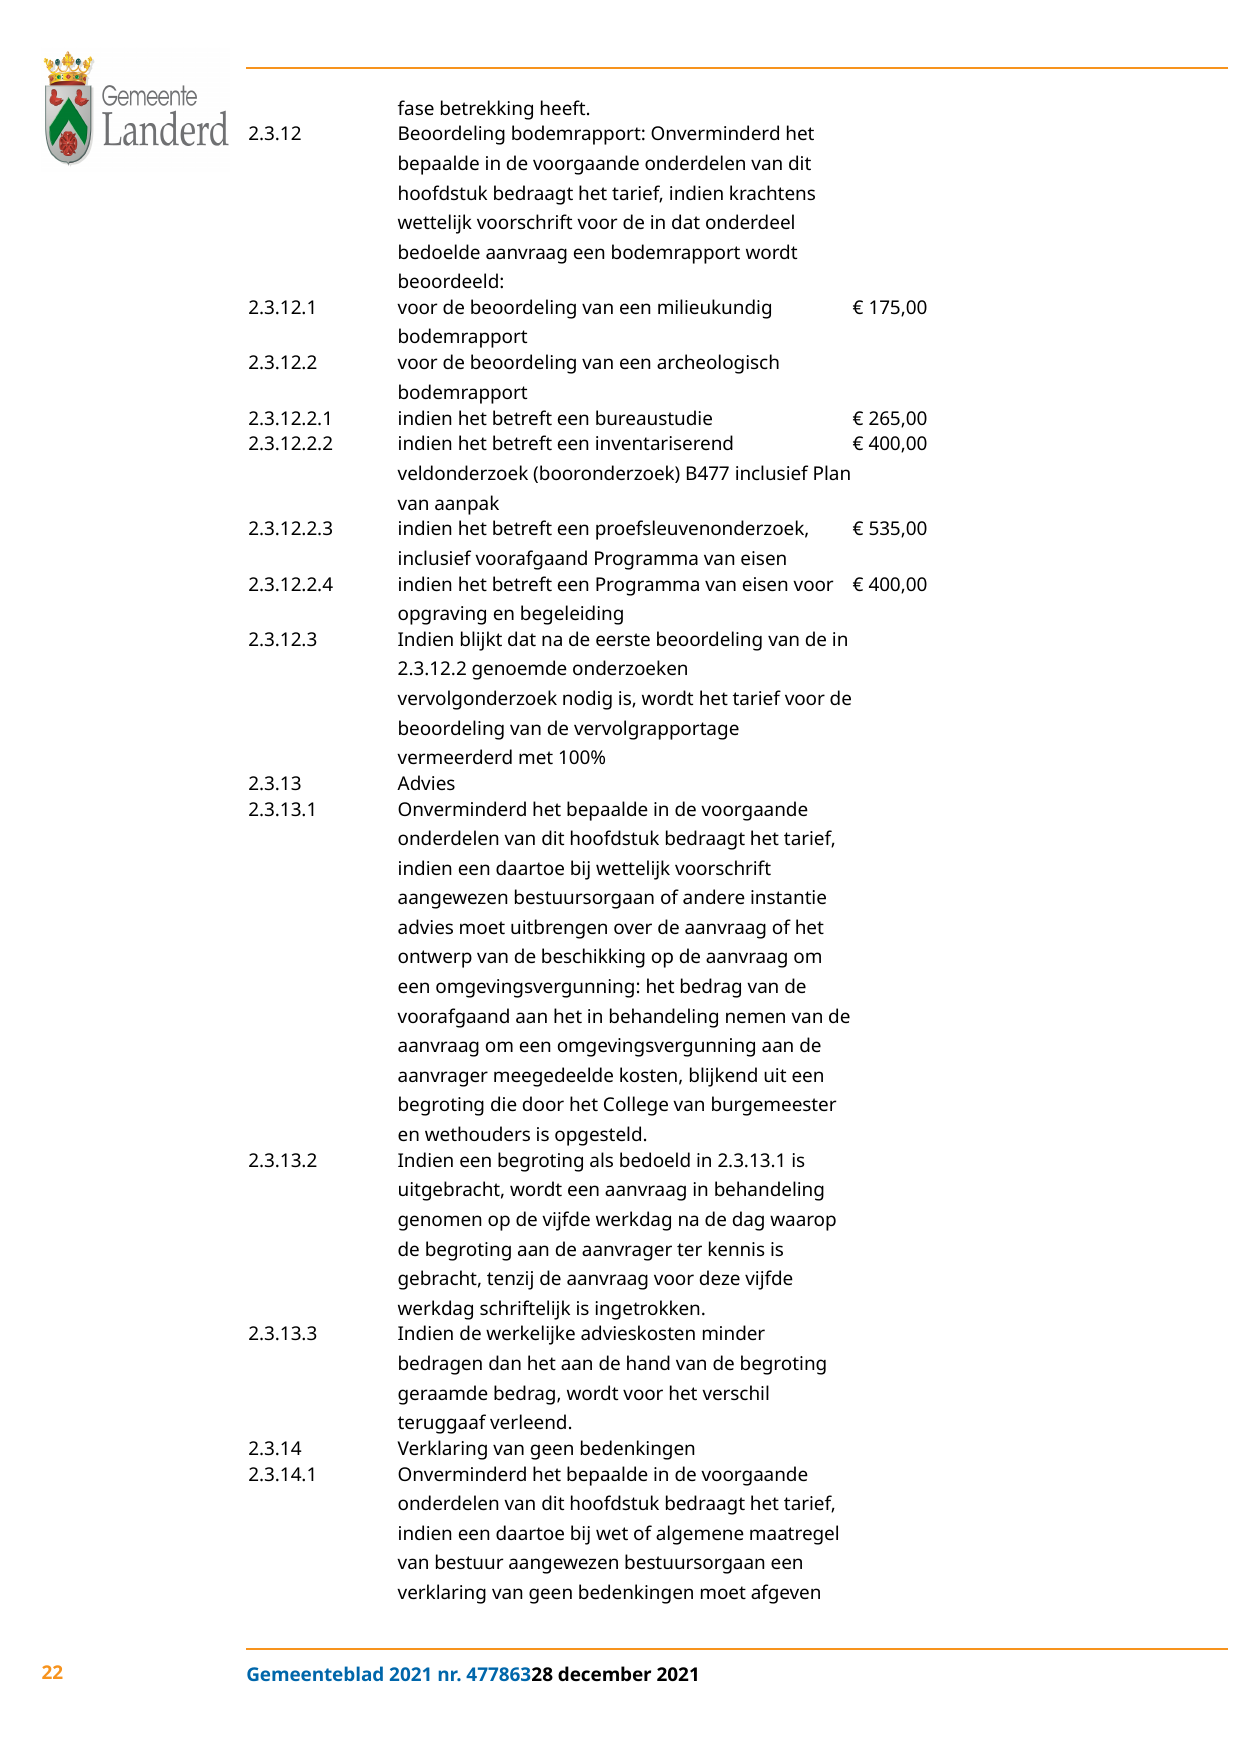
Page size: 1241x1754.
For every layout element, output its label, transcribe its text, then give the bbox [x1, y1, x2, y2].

table_cell [1002, 1147, 1152, 1321]
table_cell € 400,00 [853, 431, 1002, 515]
table_cell [1002, 1461, 1152, 1605]
table_cell Beoordeling bodemrapport: Onverminderd het bepaalde in de voorgaande onderdelen van dit hoofdstuk bedraagt het tarief, indien krachtens wettelijk voorschrift voor de in dat onderdeel bedoelde aanvraag een bodemrapport wordt beoordeeld: [398, 121, 852, 294]
table_cell fase betrekking heeft. [398, 95, 852, 121]
table_cell [853, 1461, 1002, 1605]
table_cell [1002, 515, 1152, 571]
table_cell Indien een begroting als bedoeld in 2.3.13.1 is uitgebracht, wordt een aanvraag in behandeling genomen op de vijfde werkdag na de dag waarop de begroting aan de aanvrager ter kennis is gebracht, tenzij de aanvraag voor deze vijfde werkdag schriftelijk is ingetrokken. [398, 1147, 852, 1321]
table_cell [1002, 294, 1152, 349]
table_cell [853, 770, 1002, 796]
table_cell Indien de werkelijke advieskosten minder bedragen dan het aan de hand van de begroting geraamde bedrag, wordt voor het verschil teruggaaf verleend. [398, 1321, 852, 1435]
table_cell 2.3.12.2.3 [248, 515, 397, 571]
table_cell 2.3.13.2 [248, 1147, 397, 1321]
table_cell voor de beoordeling van een milieukundig bodemrapport [398, 294, 852, 349]
table_cell 2.3.12.2.4 [248, 571, 397, 626]
table_cell 2.3.12.1 [248, 294, 397, 349]
table_cell [1002, 95, 1152, 121]
table_cell [853, 1435, 1002, 1461]
table_cell [248, 95, 397, 121]
table_cell indien het betreft een proefsleuvenonderzoek, inclusief voorafgaand Programma van eisen [398, 515, 852, 571]
table_cell 2.3.13 [248, 770, 397, 796]
table_cell [1002, 770, 1152, 796]
table_cell [1002, 571, 1152, 626]
table_cell 2.3.12.2 [248, 350, 397, 405]
table_cell [1002, 626, 1152, 770]
picture [41, 47, 231, 172]
table_cell indien het betreft een bureaustudie [398, 405, 852, 431]
table_cell € 400,00 [853, 571, 1002, 626]
table_cell € 175,00 [853, 294, 1002, 349]
table_cell Advies [398, 770, 852, 796]
table_cell [853, 1321, 1002, 1435]
table_cell [1002, 405, 1152, 431]
table_cell [1002, 1321, 1152, 1435]
table_cell Onverminderd het bepaalde in de voorgaande onderdelen van dit hoofdstuk bedraagt het tarief, indien een daartoe bij wettelijk voorschrift aangewezen bestuursorgaan of andere instantie advies moet uitbrengen over de aanvraag of het ontwerp van de beschikking op de aanvraag om een omgevingsvergunning: het bedrag van de voorafgaand aan het in behandeling nemen van de aanvraag om een omgevingsvergunning aan de aanvrager meegedeelde kosten, blijkend uit een begroting die door het College van burgemeester en wethouders is opgesteld. [398, 796, 852, 1147]
table_cell [853, 350, 1002, 405]
table_cell voor de beoordeling van een archeologisch bodemrapport [398, 350, 852, 405]
table_cell [1002, 431, 1152, 515]
table_cell [853, 1147, 1002, 1321]
table_cell Verklaring van geen bedenkingen [398, 1435, 852, 1461]
table_cell 2.3.12.2.1 [248, 405, 397, 431]
table_cell [1002, 350, 1152, 405]
table_cell € 535,00 [853, 515, 1002, 571]
table_cell 2.3.13.1 [248, 796, 397, 1147]
table_cell 2.3.13.3 [248, 1321, 397, 1435]
table_cell [1002, 1435, 1152, 1461]
table_cell 2.3.12.3 [248, 626, 397, 770]
table_cell 2.3.14.1 [248, 1461, 397, 1605]
table_cell Indien blijkt dat na de eerste beoordeling van de in 2.3.12.2 genoemde onderzoeken vervolgonderzoek nodig is, wordt het tarief voor de beoordeling van de vervolgrapportage vermeerderd met 100% [398, 626, 852, 770]
table_cell indien het betreft een Programma van eisen voor opgraving en begeleiding [398, 571, 852, 626]
table_cell [853, 121, 1002, 294]
table_cell 2.3.12.2.2 [248, 431, 397, 515]
table_cell 2.3.14 [248, 1435, 397, 1461]
table_cell [1002, 121, 1152, 294]
table_cell [853, 626, 1002, 770]
table_cell [853, 95, 1002, 121]
table_cell 2.3.12 [248, 121, 397, 294]
table_cell indien het betreft een inventariserend veldonderzoek (booronderzoek) B477 inclusief Plan van aanpak [398, 431, 852, 515]
table_cell [853, 796, 1002, 1147]
table_cell Onverminderd het bepaalde in de voorgaande onderdelen van dit hoofdstuk bedraagt het tarief, indien een daartoe bij wet of algemene maatregel van bestuur aangewezen bestuursorgaan een verklaring van geen bedenkingen moet afgeven [398, 1461, 852, 1605]
table_cell [1002, 796, 1152, 1147]
table_cell € 265,00 [853, 405, 1002, 431]
